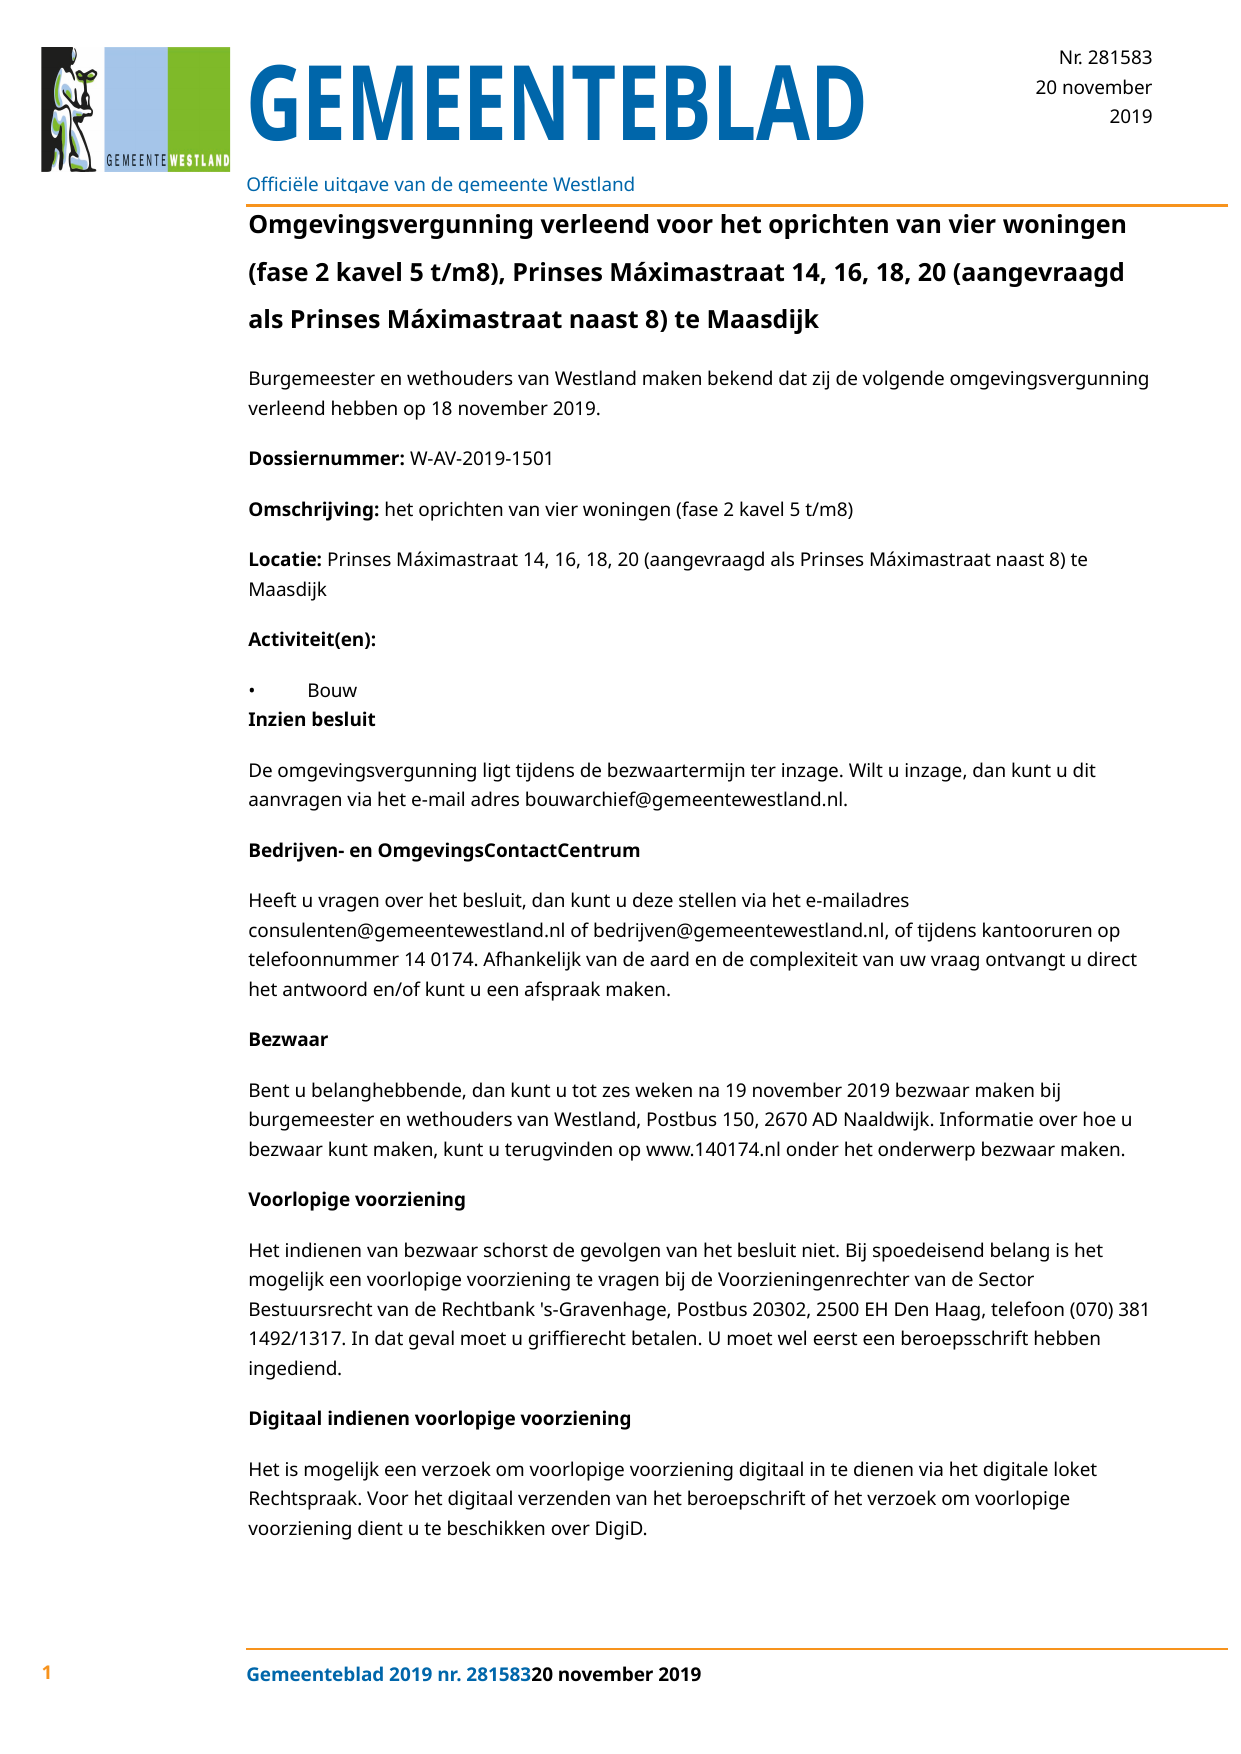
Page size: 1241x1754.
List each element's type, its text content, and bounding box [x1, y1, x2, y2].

text Burgemeester en wethouders van Westland maken bekend dat zij de volgende omgevingsvergunning verleend hebben op 18 november 2019. [248, 366, 1152, 421]
text Bezwaar [248, 1026, 1152, 1052]
text Bedrijven- en OmgevingsContactCentrum [248, 837, 1152, 862]
text Voorlopige voorziening [248, 1186, 1152, 1212]
text Dossiernummer: W-AV-2019-1501 [248, 446, 1152, 471]
text Locatie: Prinses Máximastraat 14, 16, 18, 20 (aangevraagd als Prinses Máximastraat naast 8) te Maasdijk [248, 546, 1152, 602]
text Omschrijving: het oprichten van vier woningen (fase 2 kavel 5 t/m8) [248, 496, 1152, 522]
text Activiteit(en): [248, 626, 1152, 652]
text De omgevingsvergunning ligt tijdens de bezwaartermijn ter inzage. Wilt u inzage, dan kunt u dit aanvragen via het e-mail adres bouwarchief@gemeentewestland.nl. [248, 757, 1152, 812]
text Digitaal indienen voorlopige voorziening [248, 1406, 1152, 1431]
text Het indienen van bezwaar schorst de gevolgen van het besluit niet. Bij spoedeisend belang is het mogelijk een voorlopige voorziening te vragen bij de Voorzieningenrechter van de Sector Bestuursrecht van de Rechtbank 's-Gravenhage, Postbus 20302, 2500 EH Den Haag, telefoon (070) 381 1492/1317. In dat geval moet u griffierecht betalen. U moet wel eerst een beroepsschrift hebben ingediend. [248, 1237, 1152, 1381]
picture [41, 47, 231, 172]
text Inzien besluit [248, 706, 1152, 732]
text Bent u belanghebbende, dan kunt u tot zes weken na 19 november 2019 bezwaar maken bij burgemeester en wethouders van Westland, Postbus 150, 2670 AD Naaldwijk. Informatie over hoe u bezwaar kunt maken, kunt u terugvinden op www.140174.nl onder het onderwerp bezwaar maken. [248, 1077, 1152, 1162]
text Het is mogelijk een verzoek om voorlopige voorziening digitaal in te dienen via het digitale loket Rechtspraak. Voor het digitaal verzenden van het beroepschrift of het verzoek om voorlopige voorziening dient u te beschikken over DigiD. [248, 1456, 1152, 1541]
text Heeft u vragen over het besluit, dan kunt u deze stellen via het e-mailadres consulenten@gemeentewestland.nl of bedrijven@gemeentewestland.nl, of tijdens kantooruren op telefoonnummer 14 0174. Afhankelijk van de aard en de complexiteit van uw vraag ontvangt u direct het antwoord en/of kunt u een afspraak maken. [248, 887, 1152, 1002]
list Bouw [248, 677, 1152, 702]
text Omgevingsvergunning verleend voor het oprichten van vier woningen (fase 2 kavel 5 t/m8), Prinses Máximastraat 14, 16, 18, 20 (aangevraagd als Prinses Máximastraat naast 8) te Maasdijk [248, 207, 1152, 336]
